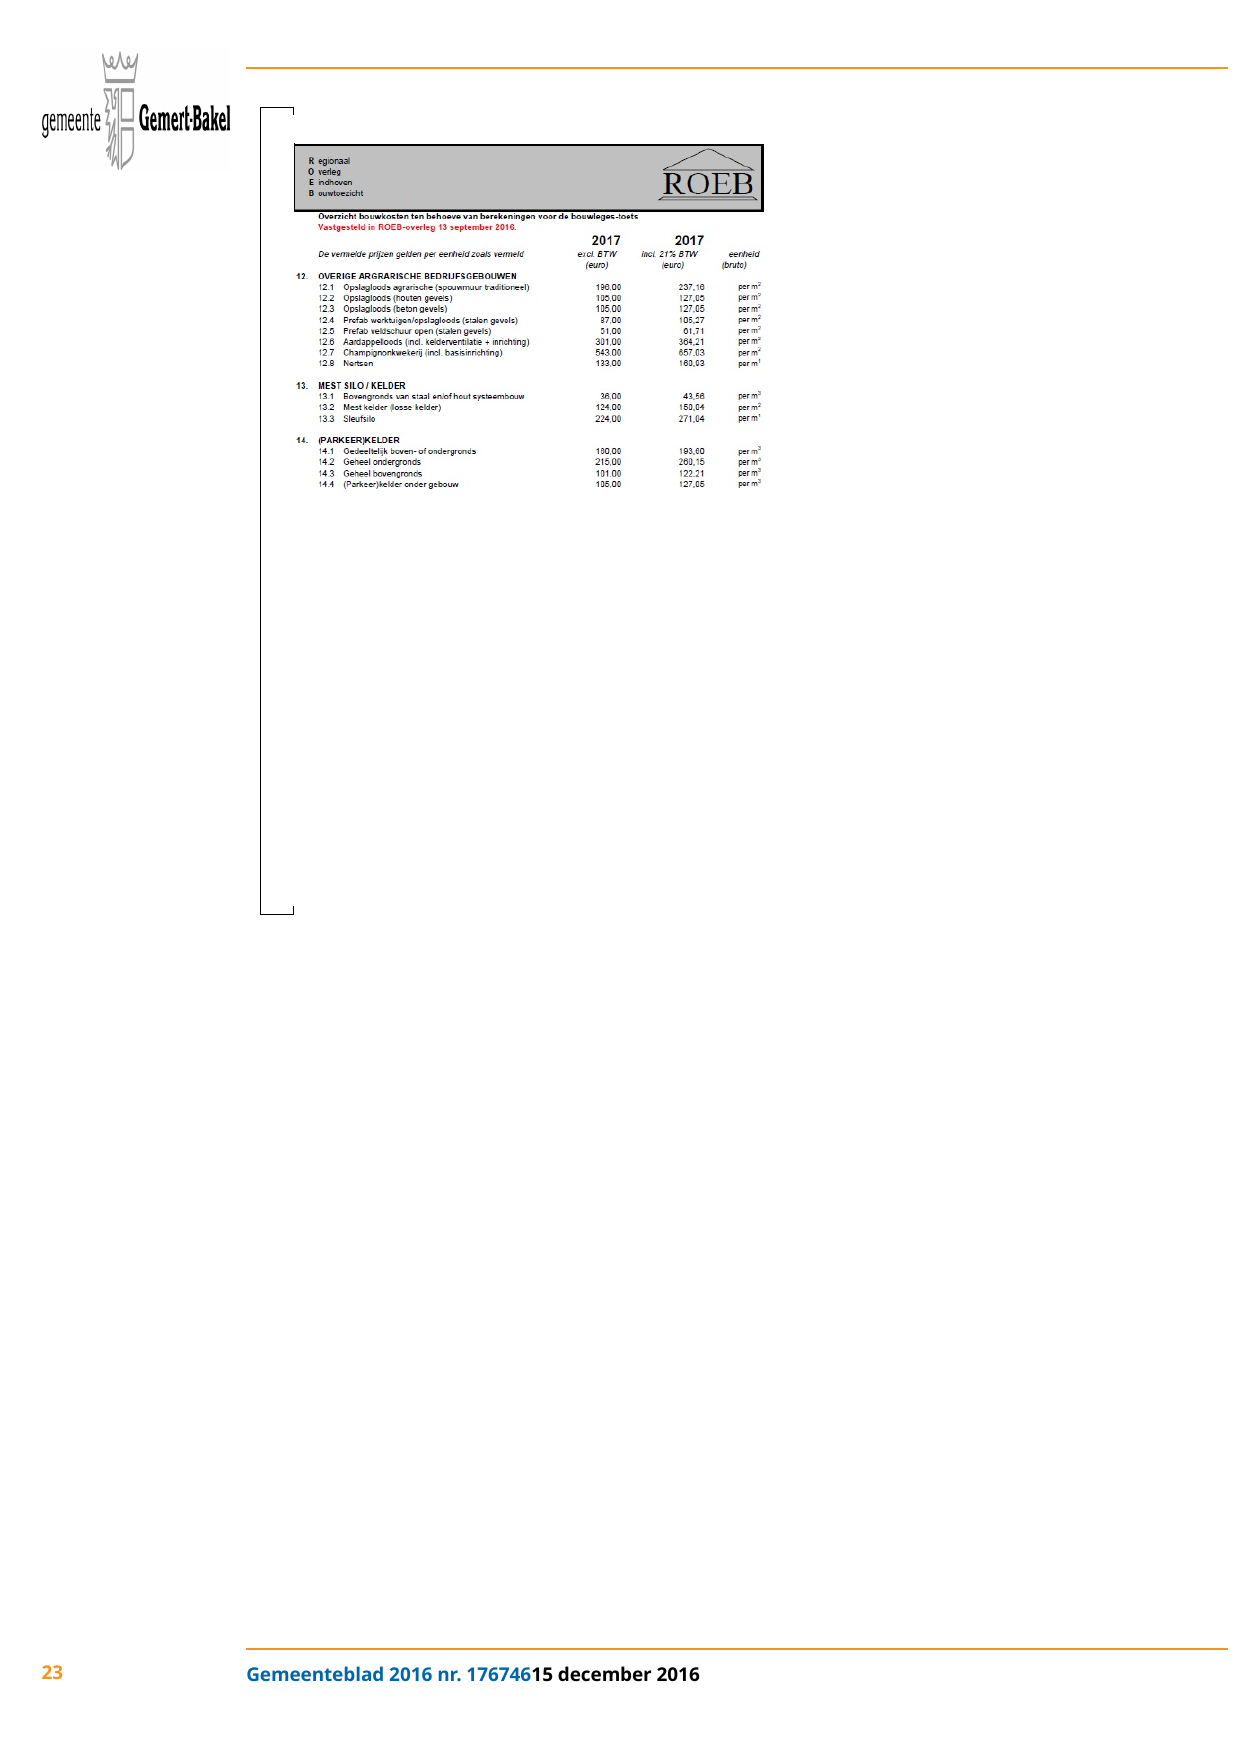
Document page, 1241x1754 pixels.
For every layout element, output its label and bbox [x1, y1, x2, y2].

picture [268, 115, 1173, 906]
picture [41, 47, 231, 172]
